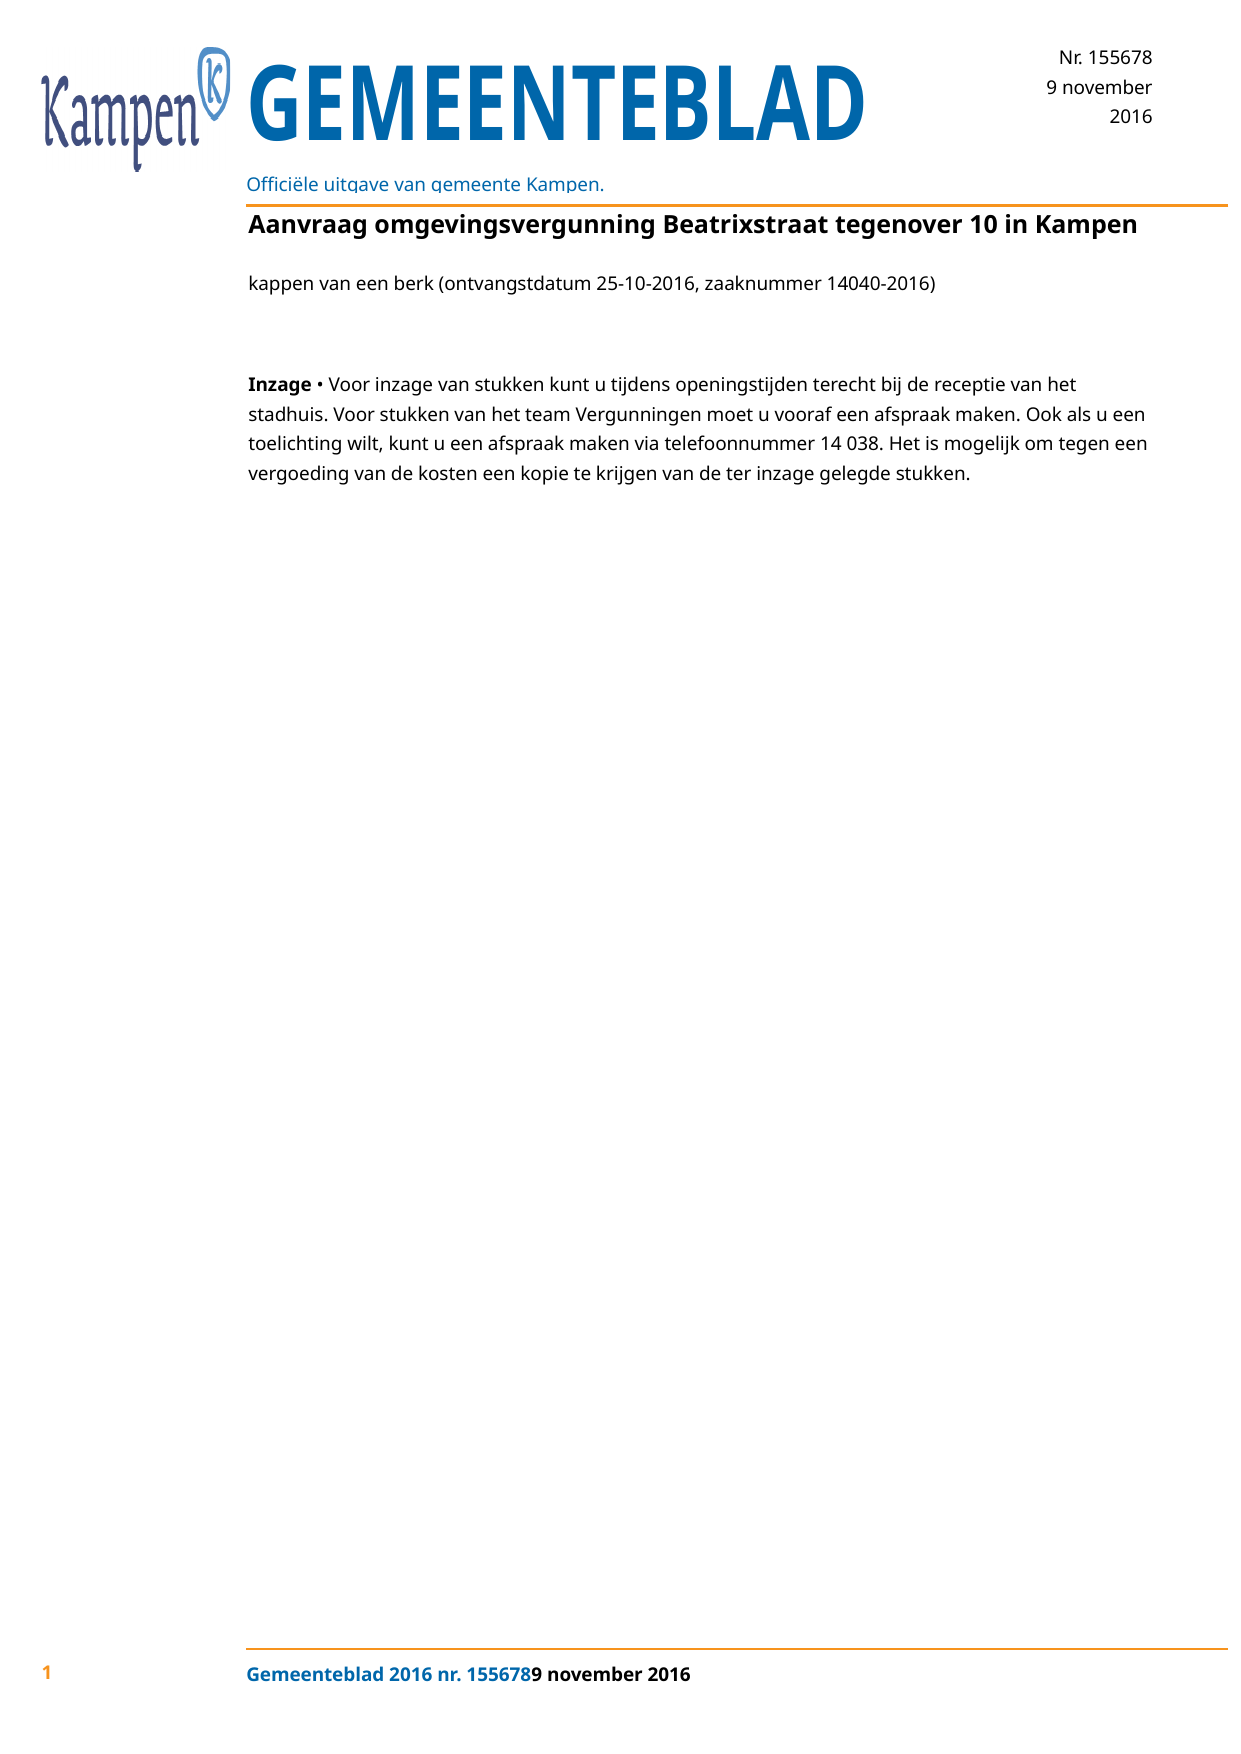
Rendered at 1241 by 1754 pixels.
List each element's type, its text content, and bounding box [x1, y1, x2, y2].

picture [41, 47, 231, 172]
text Inzage • Voor inzage van stukken kunt u tijdens openingstijden terecht bij de receptie van het stadhuis. Voor stukken van het team Vergunningen moet u vooraf een afspraak maken. Ook als u een toelichting wilt, kunt u een afspraak maken via telefoonnummer 14 038. Het is mogelijk om tegen een vergoeding van de kosten een kopie te krijgen van de ter inzage gelegde stukken. [248, 371, 1152, 486]
text kappen van een berk (ontvangstdatum 25-10-2016, zaaknummer 14040-2016) [248, 270, 1152, 296]
text Aanvraag omgevingsvergunning Beatrixstraat tegenover 10 in Kampen [248, 207, 1152, 241]
